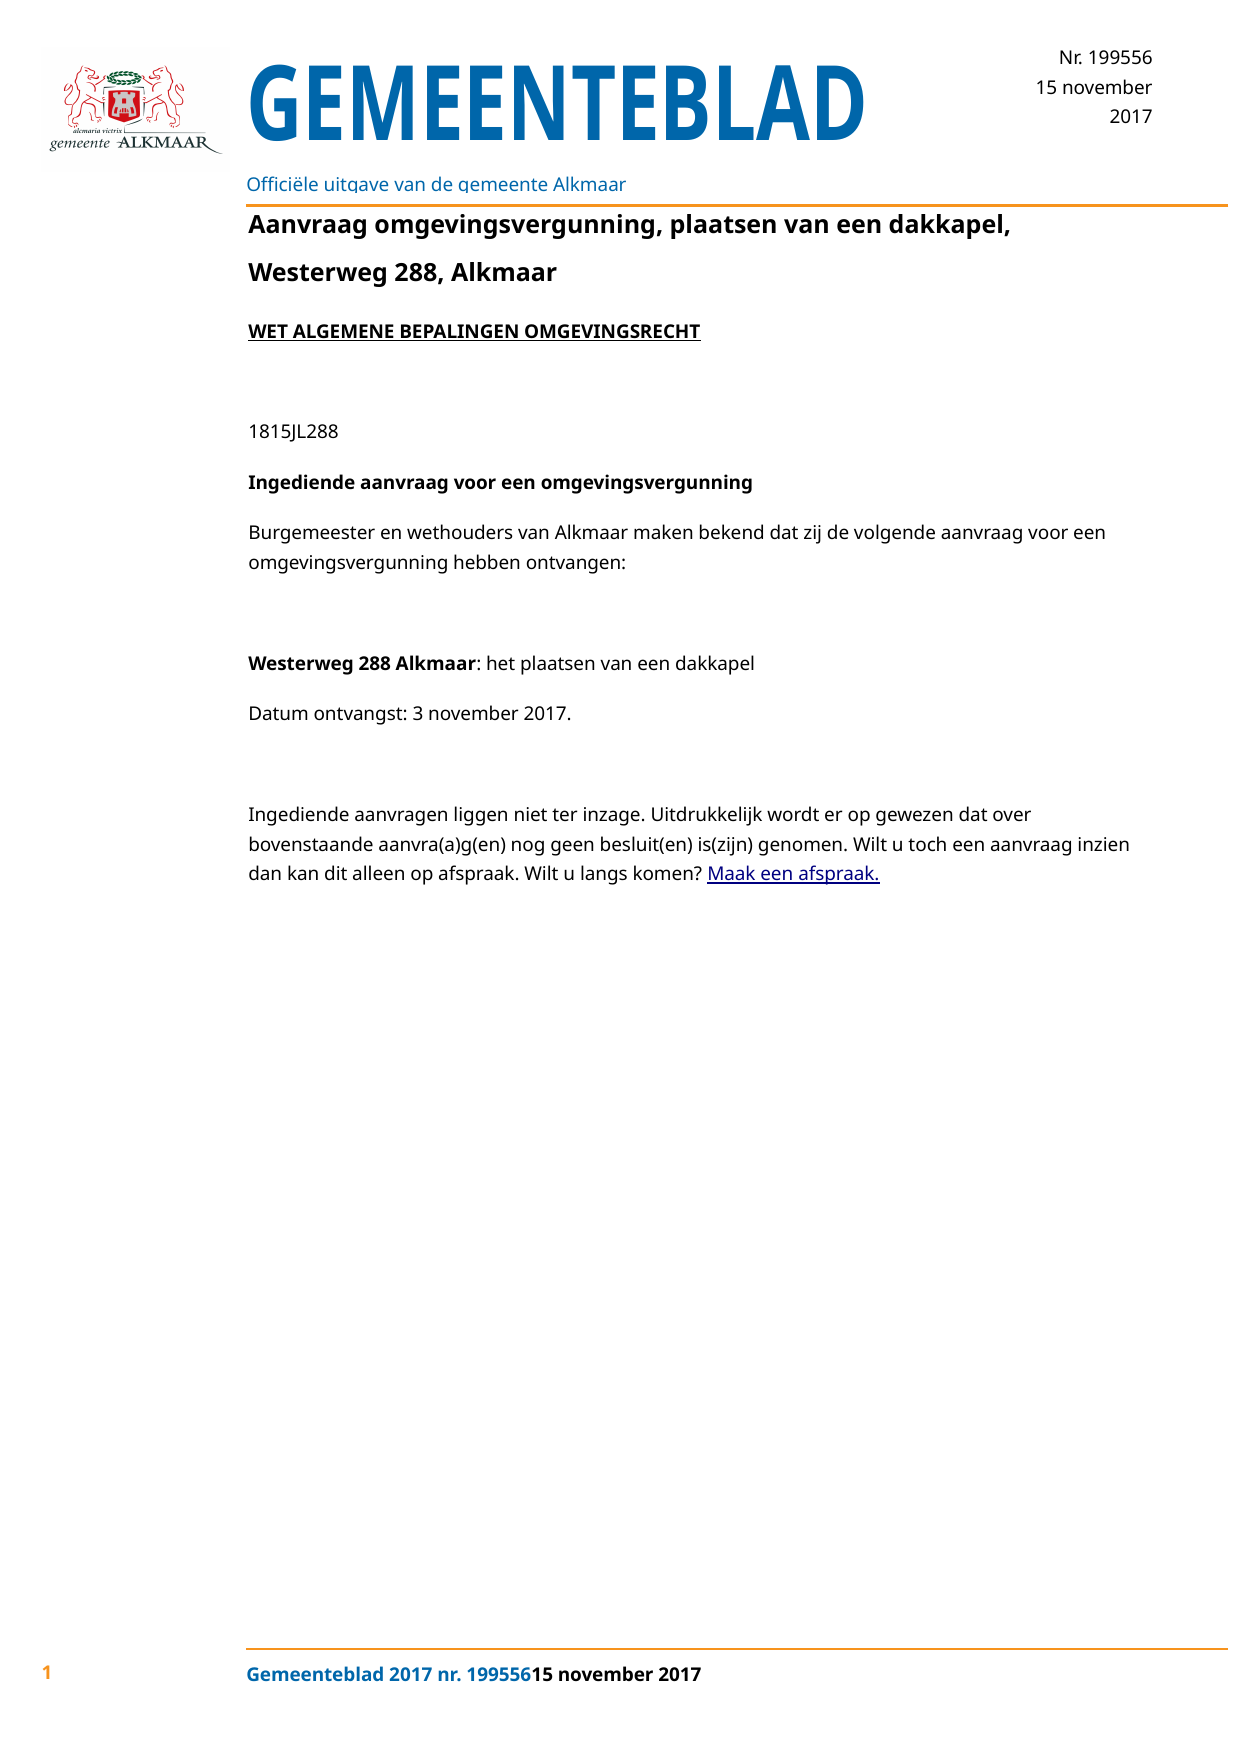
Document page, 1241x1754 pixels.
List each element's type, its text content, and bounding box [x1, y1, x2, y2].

text Aanvraag omgevingsvergunning, plaatsen van een dakkapel, Westerweg 288, Alkmaar [248, 207, 1152, 288]
text Westerweg 288 Alkmaar: het plaatsen van een dakkapel [248, 650, 1152, 676]
text 1815JL288 [248, 419, 1152, 444]
text Burgemeester en wethouders van Alkmaar maken bekend dat zij de volgende aanvraag voor een omgevingsvergunning hebben ontvangen: [248, 519, 1152, 575]
text WET ALGEMENE BEPALINGEN OMGEVINGSRECHT [248, 318, 1152, 344]
text Ingediende aanvragen liggen niet ter inzage. Uitdrukkelijk wordt er op gewezen dat over bovenstaande aanvra(a)g(en) nog geen besluit(en) is(zijn) genomen. Wilt u toch een aanvraag inzien dan kan dit alleen op afspraak. Wilt u langs komen? Maak een afspraak. [248, 801, 1152, 886]
text Ingediende aanvraag voor een omgevingsvergunning [248, 469, 1152, 495]
text Datum ontvangst: 3 november 2017. [248, 700, 1152, 726]
picture [41, 47, 231, 172]
